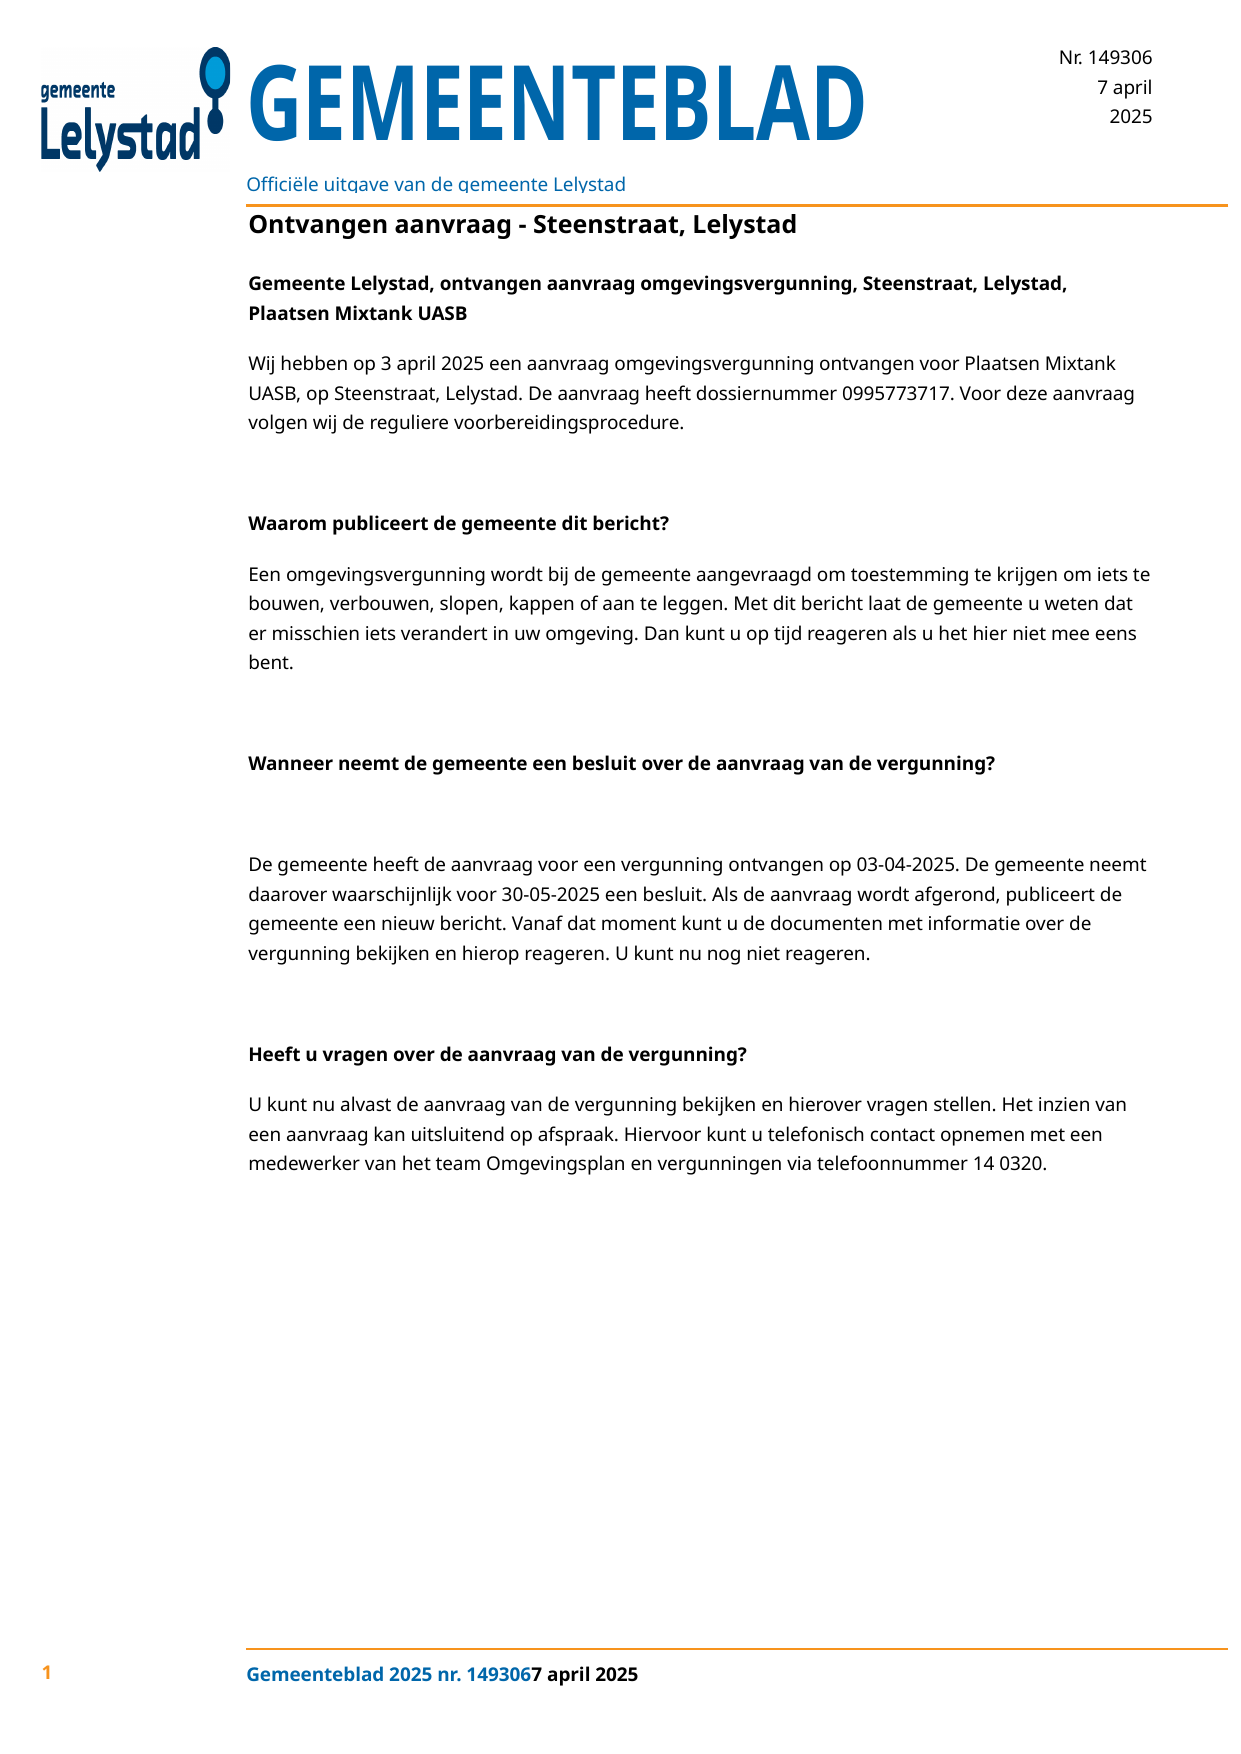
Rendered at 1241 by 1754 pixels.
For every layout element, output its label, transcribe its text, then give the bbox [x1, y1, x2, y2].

text De gemeente heeft de aanvraag voor een vergunning ontvangen op 03-04-2025. De gemeente neemt daarover waarschijnlijk voor 30-05-2025 een besluit. Als de aanvraag wordt afgerond, publiceert de gemeente een nieuw bericht. Vanaf dat moment kunt u de documenten met informatie over de vergunning bekijken en hierop reageren. U kunt nu nog niet reageren. [248, 851, 1152, 966]
text Heeft u vragen over de aanvraag van de vergunning? [248, 1041, 1152, 1066]
text U kunt nu alvast de aanvraag van de vergunning bekijken en hierover vragen stellen. Het inzien van een aanvraag kan uitsluitend op afspraak. Hiervoor kunt u telefonisch contact opnemen met een medewerker van het team Omgevingsplan en vergunningen via telefoonnummer 14 0320. [248, 1091, 1152, 1176]
text Gemeente Lelystad, ontvangen aanvraag omgevingsvergunning, Steenstraat, Lelystad, Plaatsen Mixtank UASB [248, 270, 1152, 326]
picture [41, 47, 231, 172]
text Waarom publiceert de gemeente dit bericht? [248, 510, 1152, 536]
text Wij hebben op 3 april 2025 een aanvraag omgevingsvergunning ontvangen voor Plaatsen Mixtank UASB, op Steenstraat, Lelystad. De aanvraag heeft dossiernummer 0995773717. Voor deze aanvraag volgen wij de reguliere voorbereidingsprocedure. [248, 350, 1152, 435]
text Een omgevingsvergunning wordt bij de gemeente aangevraagd om toestemming te krijgen om iets te bouwen, verbouwen, slopen, kappen of aan te leggen. Met dit bericht laat de gemeente u weten dat er misschien iets verandert in uw omgeving. Dan kunt u op tijd reageren als u het hier niet mee eens bent. [248, 561, 1152, 675]
text Ontvangen aanvraag - Steenstraat, Lelystad [248, 207, 1152, 241]
text Wanneer neemt de gemeente een besluit over de aanvraag van de vergunning? [248, 750, 1152, 776]
